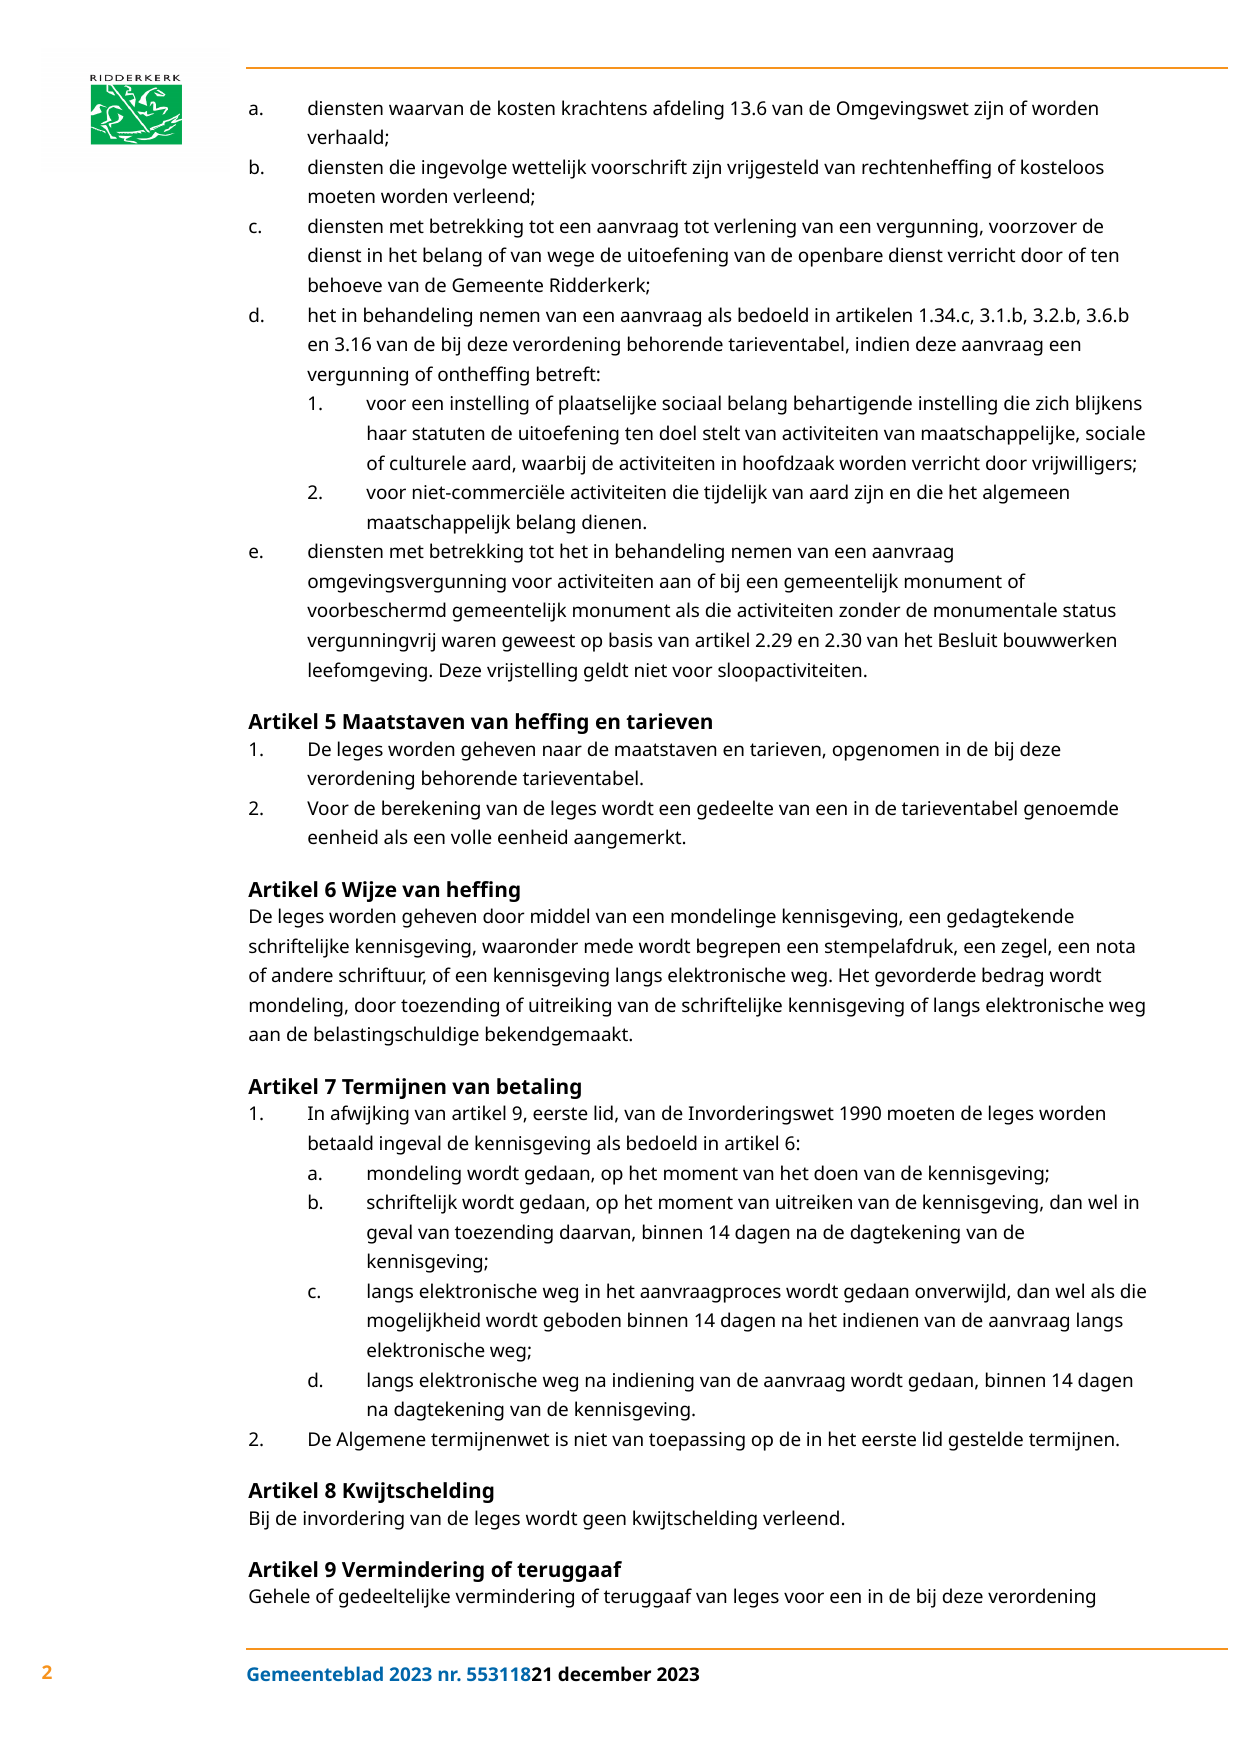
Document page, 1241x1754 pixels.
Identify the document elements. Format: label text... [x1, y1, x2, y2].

text Artikel 5 Maatstaven van heffing en tarieven [248, 707, 1152, 736]
text Artikel 8 Kwijtschelding [248, 1476, 1152, 1505]
picture [41, 47, 231, 172]
text Artikel 7 Termijnen van betaling [248, 1072, 1152, 1101]
list diensten die ingevolge wettelijk voorschrift zijn vrijgesteld van rechtenheffing of kosteloos moeten worden verleend; [248, 154, 1152, 209]
list schriftelijk wordt gedaan, op het moment van uitreiken van de kennisgeving, dan wel in geval van toezending daarvan, binnen 14 dagen na de dagtekening van de kennisgeving; [307, 1189, 1152, 1274]
list voor een instelling of plaatselijke sociaal belang behartigende instelling die zich blijkens haar statuten de uitoefening ten doel stelt van activiteiten van maatschappelijke, sociale of culturele aard, waarbij de activiteiten in hoofdzaak worden verricht door vrijwilligers; [307, 391, 1152, 476]
list langs elektronische weg in het aanvraagproces wordt gedaan onverwijld, dan wel als die mogelijkheid wordt geboden binnen 14 dagen na het indienen van de aanvraag langs elektronische weg; [307, 1278, 1152, 1363]
list Voor de berekening van de leges wordt een gedeelte van een in de tarieventabel genoemde eenheid als een volle eenheid aangemerkt. [248, 795, 1152, 850]
list De Algemene termijnenwet is niet van toepassing op de in het eerste lid gestelde termijnen. [248, 1426, 1152, 1452]
list voor niet-commerciële activiteiten die tijdelijk van aard zijn en die het algemeen maatschappelijk belang dienen. [307, 479, 1152, 535]
text Artikel 9 Vermindering of teruggaaf [248, 1555, 1152, 1584]
list In afwijking van artikel 9, eerste lid, van de Invorderingswet 1990 moeten de leges worden betaald ingeval de kennisgeving als bedoeld in artikel 6: [248, 1101, 1152, 1156]
list mondeling wordt gedaan, op het moment van het doen van de kennisgeving; [307, 1160, 1152, 1185]
list diensten waarvan de kosten krachtens afdeling 13.6 van de Omgevingswet zijn of worden verhaald; [248, 95, 1152, 150]
list diensten met betrekking tot het in behandeling nemen van een aanvraag omgevingsvergunning voor activiteiten aan of bij een gemeentelijk monument of voorbeschermd gemeentelijk monument als die activiteiten zonder de monumentale status vergunningvrij waren geweest op basis van artikel 2.29 en 2.30 van het Besluit bouwwerken leefomgeving. Deze vrijstelling geldt niet voor sloopactiviteiten. [248, 538, 1152, 683]
text Gehele of gedeeltelijke vermindering of teruggaaf van leges voor een in de bij deze verordening [248, 1584, 1152, 1609]
text Bij de invordering van de leges wordt geen kwijtschelding verleend. [248, 1505, 1152, 1531]
text Artikel 6 Wijze van heffing [248, 875, 1152, 903]
list het in behandeling nemen van een aanvraag als bedoeld in artikelen 1.34.c, 3.1.b, 3.2.b, 3.6.b en 3.16 van de bij deze verordening behorende tarieventabel, indien deze aanvraag een vergunning of ontheffing betreft: [248, 302, 1152, 387]
list De leges worden geheven naar de maatstaven en tarieven, opgenomen in de bij deze verordening behorende tarieventabel. [248, 736, 1152, 791]
list langs elektronische weg na indiening van de aanvraag wordt gedaan, binnen 14 dagen na dagtekening van de kennisgeving. [307, 1367, 1152, 1422]
text De leges worden geheven door middel van een mondelinge kennisgeving, een gedagtekende schriftelijke kennisgeving, waaronder mede wordt begrepen een stempelafdruk, een zegel, een nota of andere schriftuur, of een kennisgeving langs elektronische weg. Het gevorderde bedrag wordt mondeling, door toezending of uitreiking van de schriftelijke kennisgeving of langs elektronische weg aan de belastingschuldige bekendgemaakt. [248, 903, 1152, 1047]
list diensten met betrekking tot een aanvraag tot verlening van een vergunning, voorzover de dienst in het belang of van wege de uitoefening van de openbare dienst verricht door of ten behoeve van de Gemeente Ridderkerk; [248, 213, 1152, 298]
